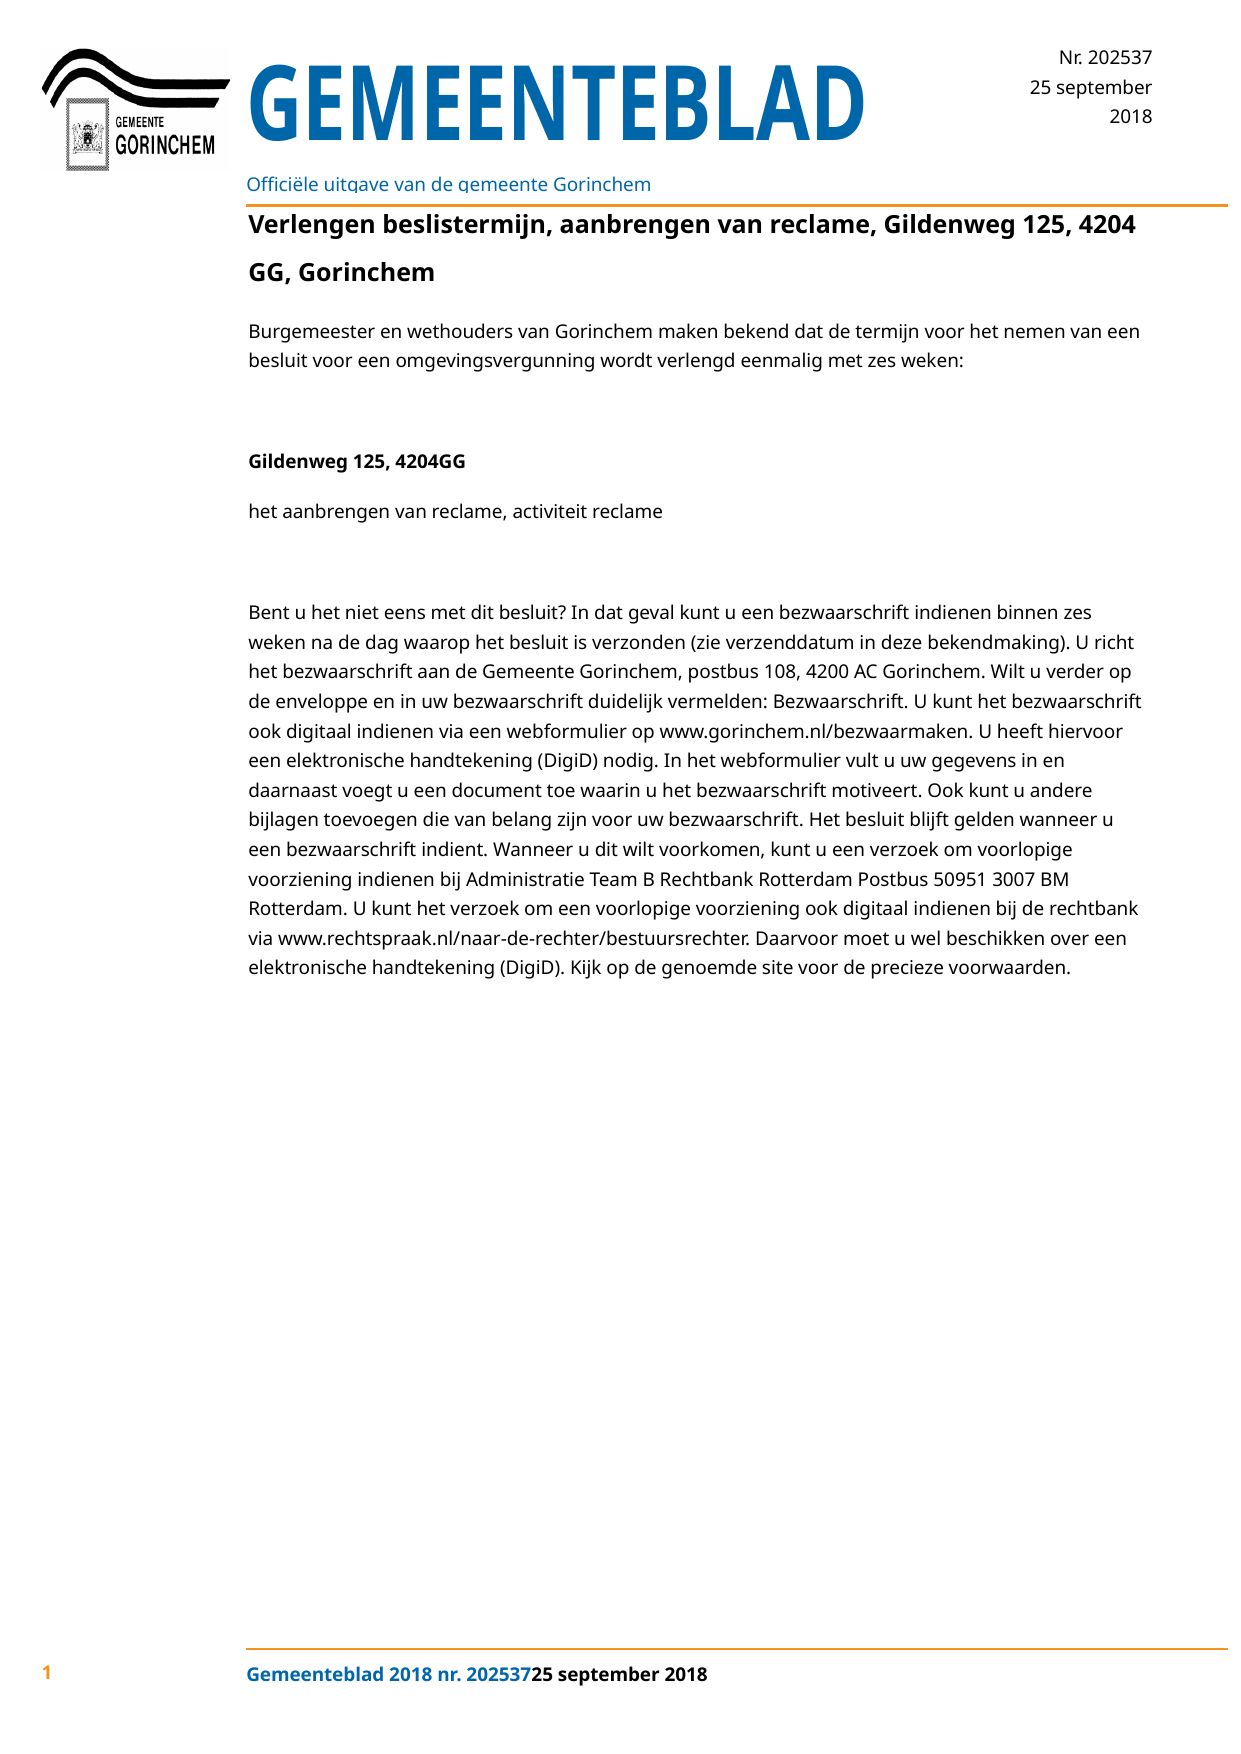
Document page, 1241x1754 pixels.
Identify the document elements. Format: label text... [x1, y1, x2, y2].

text Verlengen beslistermijn, aanbrengen van reclame, Gildenweg 125, 4204 GG, Gorinchem [248, 207, 1152, 288]
picture [41, 47, 231, 172]
text Bent u het niet eens met dit besluit? In dat geval kunt u een bezwaarschrift indienen binnen zes weken na de dag waarop het besluit is verzonden (zie verzenddatum in deze bekendmaking). U richt het bezwaarschrift aan de Gemeente Gorinchem, postbus 108, 4200 AC Gorinchem. Wilt u verder op de enveloppe en in uw bezwaarschrift duidelijk vermelden: Bezwaarschrift. U kunt het bezwaarschrift ook digitaal indienen via een webformulier op www.gorinchem.nl/bezwaarmaken. U heeft hiervoor een elektronische handtekening (DigiD) nodig. In het webformulier vult u uw gegevens in en daarnaast voegt u een document toe waarin u het bezwaarschrift motiveert. Ook kunt u andere bijlagen toevoegen die van belang zijn voor uw bezwaarschrift. Het besluit blijft gelden wanneer u een bezwaarschrift indient. Wanneer u dit wilt voorkomen, kunt u een verzoek om voorlopige voorziening indienen bij Administratie Team B Rechtbank Rotterdam Postbus 50951 3007 BM Rotterdam. U kunt het verzoek om een voorlopige voorziening ook digitaal indienen bij de rechtbank via www.rechtspraak.nl/naar-de-rechter/bestuursrechter. Daarvoor moet u wel beschikken over een elektronische handtekening (DigiD). Kijk op de genoemde site voor de precieze voorwaarden. [248, 599, 1152, 980]
text Gildenweg 125, 4204GG [248, 448, 1152, 474]
text Burgemeester en wethouders van Gorinchem maken bekend dat de termijn voor het nemen van een besluit voor een omgevingsvergunning wordt verlengd eenmalig met zes weken: [248, 318, 1152, 373]
text het aanbrengen van reclame, activiteit reclame [248, 499, 1152, 524]
